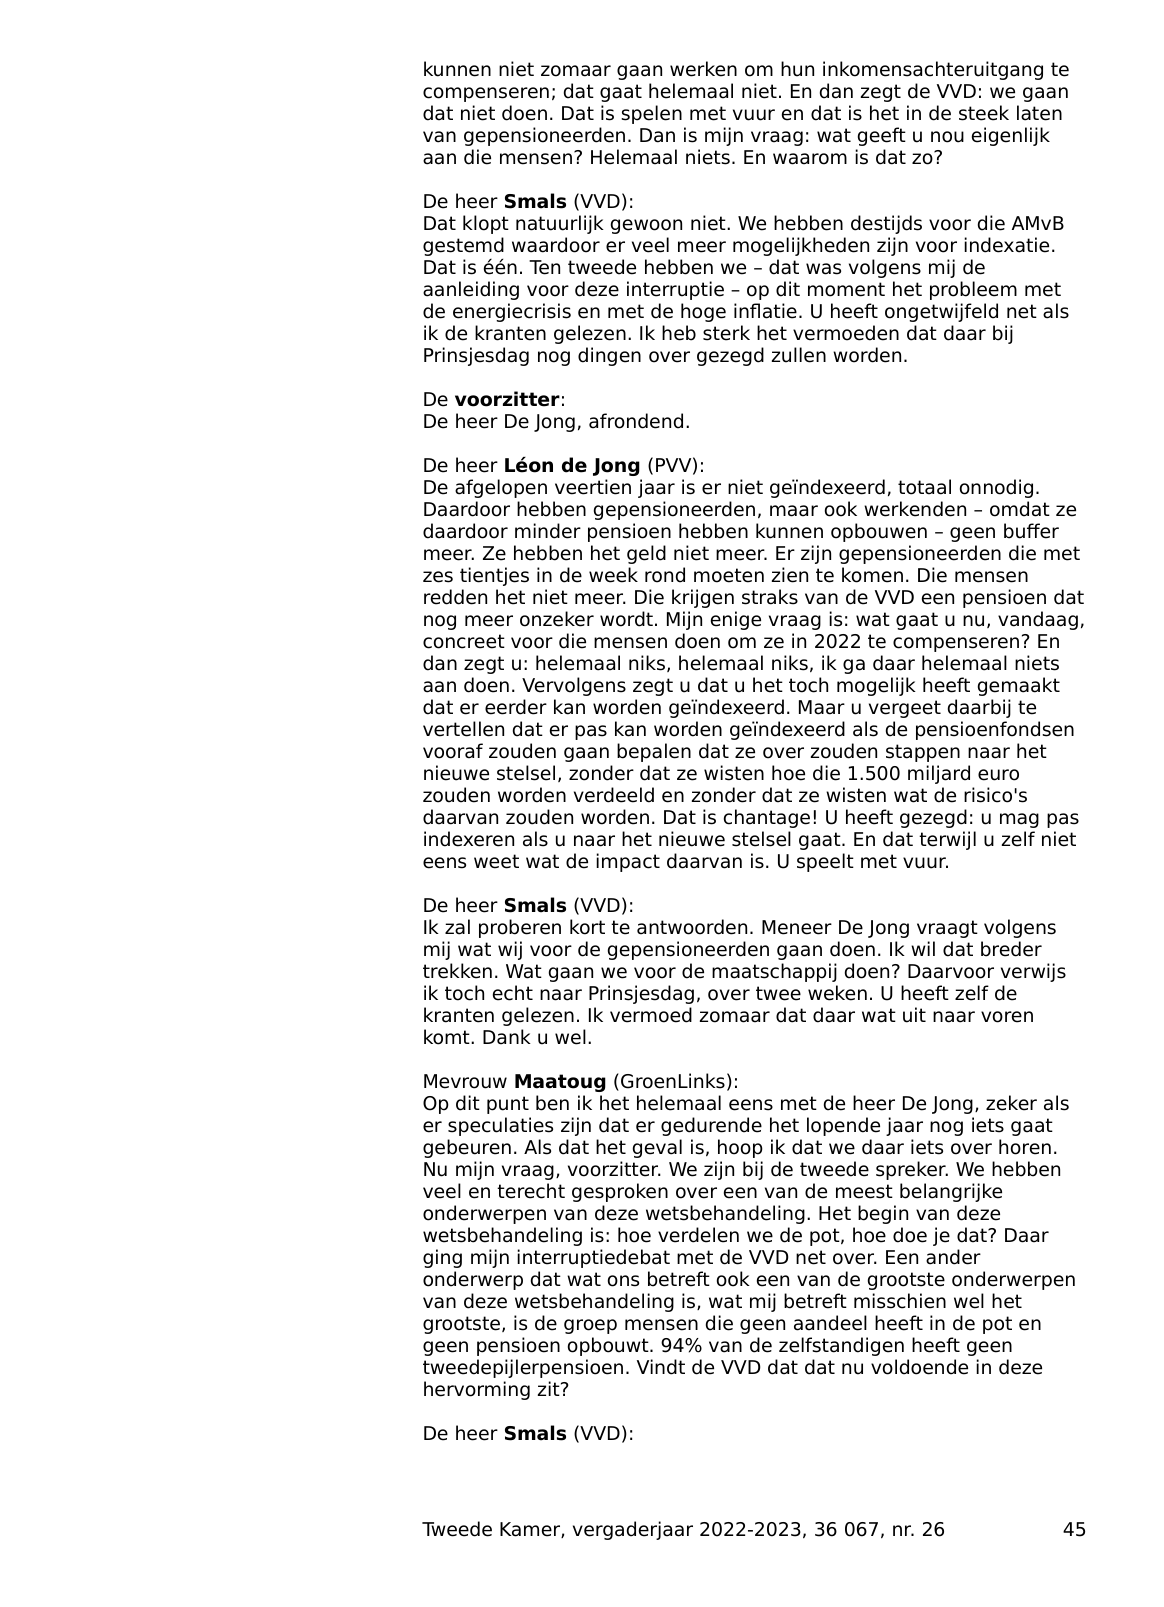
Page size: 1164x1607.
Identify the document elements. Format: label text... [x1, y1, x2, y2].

text De heer Smals (VVD): [422, 1423, 1087, 1445]
text Op dit punt ben ik het helemaal eens met de heer De Jong, zeker als er speculaties zijn dat er gedurende het lopende jaar nog iets gaat gebeuren. Als dat het geval is, hoop ik dat we daar iets over horen. Nu mijn vraag, voorzitter. We zijn bij de tweede spreker. We hebben veel en terecht gesproken over een van de meest belangrijke onderwerpen van deze wetsbehandeling. Het begin van deze wetsbehandeling is: hoe verdelen we de pot, hoe doe je dat? Daar ging mijn interruptiedebat met de VVD net over. Een ander onderwerp dat wat ons betreft ook een van de grootste onderwerpen van deze wetsbehandeling is, wat mij betreft misschien wel het grootste, is de groep mensen die geen aandeel heeft in de pot en geen pensioen opbouwt. 94% van de zelfstandigen heeft geen tweedepijlerpensioen. Vindt de VVD dat dat nu voldoende in deze hervorming zit? [422, 1093, 1087, 1401]
text De afgelopen veertien jaar is er niet geïndexeerd, totaal onnodig. Daardoor hebben gepensioneerden, maar ook werkenden – omdat ze daardoor minder pensioen hebben kunnen opbouwen – geen buffer meer. Ze hebben het geld niet meer. Er zijn gepensioneerden die met zes tientjes in de week rond moeten zien te komen. Die mensen redden het niet meer. Die krijgen straks van de VVD een pensioen dat nog meer onzeker wordt. Mijn enige vraag is: wat gaat u nu, vandaag, concreet voor die mensen doen om ze in 2022 te compenseren? En dan zegt u: helemaal niks, helemaal niks, ik ga daar helemaal niets aan doen. Vervolgens zegt u dat u het toch mogelijk heeft gemaakt dat er eerder kan worden geïndexeerd. Maar u vergeet daarbij te vertellen dat er pas kan worden geïndexeerd als de pensioenfondsen vooraf zouden gaan bepalen dat ze over zouden stappen naar het nieuwe stelsel, zonder dat ze wisten hoe die 1.500 miljard euro zouden worden verdeeld en zonder dat ze wisten wat de risico's daarvan zouden worden. Dat is chantage! U heeft gezegd: u mag pas indexeren als u naar het nieuwe stelsel gaat. En dat terwijl u zelf niet eens weet wat de impact daarvan is. U speelt met vuur. [422, 477, 1087, 873]
text Mevrouw Maatoug (GroenLinks): [422, 1071, 1087, 1093]
text De voorzitter: [422, 389, 1087, 411]
text Dat klopt natuurlijk gewoon niet. We hebben destijds voor die AMvB gestemd waardoor er veel meer mogelijkheden zijn voor indexatie. Dat is één. Ten tweede hebben we – dat was volgens mij de aanleiding voor deze interruptie – op dit moment het probleem met de energiecrisis en met de hoge inflatie. U heeft ongetwijfeld net als ik de kranten gelezen. Ik heb sterk het vermoeden dat daar bij Prinsjesdag nog dingen over gezegd zullen worden. [422, 213, 1087, 367]
text De heer Léon de Jong (PVV): [422, 455, 1087, 477]
text Ik zal proberen kort te antwoorden. Meneer De Jong vraagt volgens mij wat wij voor de gepensioneerden gaan doen. Ik wil dat breder trekken. Wat gaan we voor de maatschappij doen? Daarvoor verwijs ik toch echt naar Prinsjesdag, over twee weken. U heeft zelf de kranten gelezen. Ik vermoed zomaar dat daar wat uit naar voren komt. Dank u wel. [422, 917, 1087, 1049]
text kunnen niet zomaar gaan werken om hun inkomensachteruitgang te compenseren; dat gaat helemaal niet. En dan zegt de VVD: we gaan dat niet doen. Dat is spelen met vuur en dat is het in de steek laten van gepensioneerden. Dan is mijn vraag: wat geeft u nou eigenlijk aan die mensen? Helemaal niets. En waarom is dat zo? [422, 59, 1087, 169]
text De heer Smals (VVD): [422, 895, 1087, 917]
text De heer De Jong, afrondend. [422, 411, 1087, 433]
text De heer Smals (VVD): [422, 191, 1087, 213]
